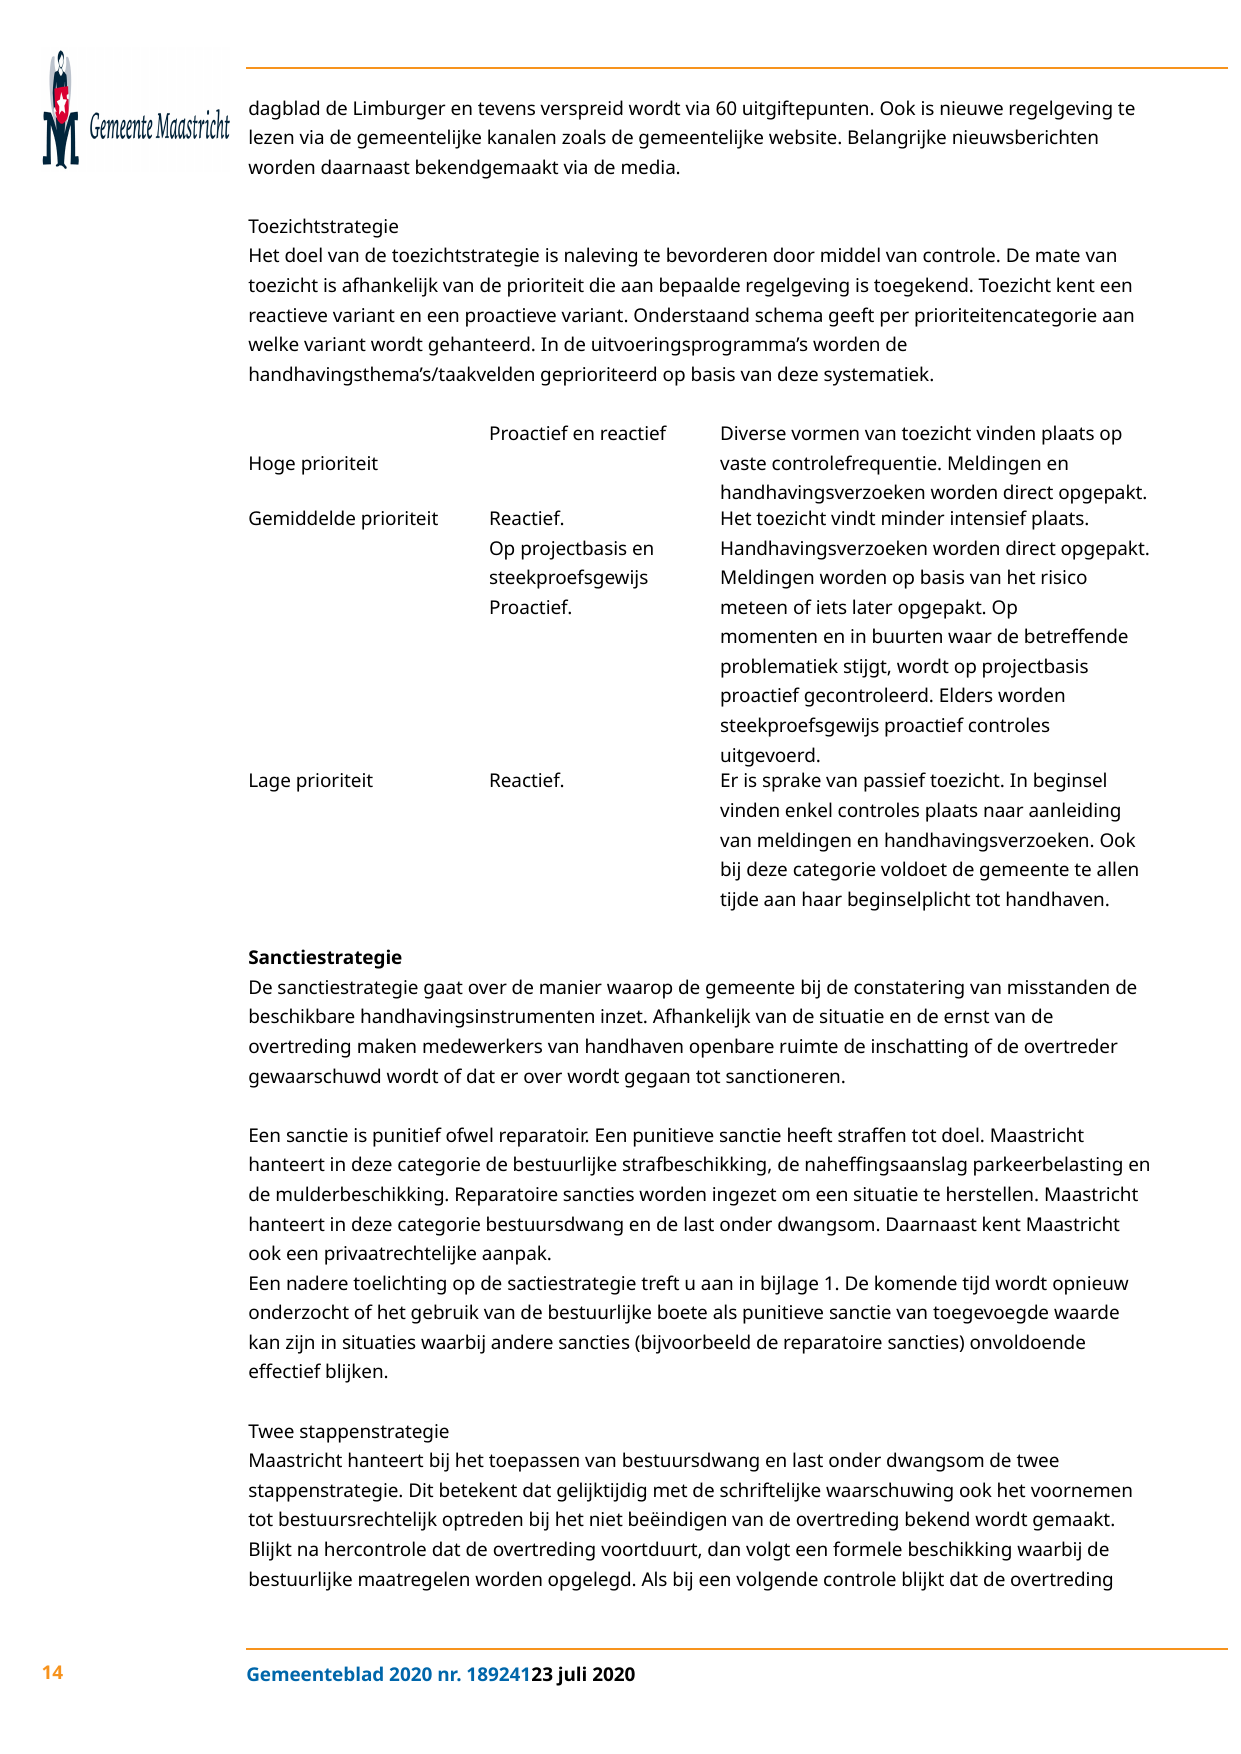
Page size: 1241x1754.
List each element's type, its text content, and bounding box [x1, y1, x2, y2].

table_header Proactief en reactief [489, 420, 720, 505]
text Een nadere toelichting op de sactiestrategie treft u aan in bijlage 1. De komende tijd wordt opnieuw onderzocht of het gebruik van de bestuurlijke boete als punitieve sanctie van toegevoegde waarde kan zijn in situaties waarbij andere sancties (bijvoorbeeld de reparatoire sancties) onvoldoende effectief blijken. [248, 1270, 1152, 1384]
text Maastricht hanteert bij het toepassen van bestuursdwang en last onder dwangsom de twee stappenstrategie. Dit betekent dat gelijktijdig met de schriftelijke waarschuwing ook het voornemen tot bestuursrechtelijk optreden bij het niet beëindigen van de overtreding bekend wordt gemaakt. Blijkt na hercontrole dat de overtreding voortduurt, dan volgt een formele beschikking waarbij de bestuurlijke maatregelen worden opgelegd. Als bij een volgende controle blijkt dat de overtreding [248, 1447, 1152, 1591]
table_cell Gemiddelde prioriteit [248, 505, 489, 768]
text Het doel van de toezichtstrategie is naleving te bevorderen door middel van controle. De mate van toezicht is afhankelijk van de prioriteit die aan bepaalde regelgeving is toegekend. Toezicht kent een reactieve variant en een proactieve variant. Onderstaand schema geeft per prioriteitencategorie aan welke variant wordt gehanteerd. In de uitvoeringsprogramma’s worden de handhavingsthema’s/taakvelden geprioriteerd op basis van deze systematiek. [248, 243, 1152, 387]
picture [41, 47, 231, 172]
text De sanctiestrategie gaat over de manier waarop de gemeente bij de constatering van misstanden de beschikbare handhavingsinstrumenten inzet. Afhankelijk van de situatie en de ernst van de overtreding maken medewerkers van handhaven openbare ruimte de inschatting of de overtreder gewaarschuwd wordt of dat er over wordt gegaan tot sanctioneren. [248, 974, 1152, 1088]
table_cell Reactief. Op projectbasis en steekproefsgewijs Proactief. [489, 505, 720, 768]
table_cell Er is sprake van passief toezicht. In beginsel vinden enkel controles plaats naar aanleiding van meldingen en handhavingsverzoeken. Ook bij deze categorie voldoet de gemeente te allen tijde aan haar beginselplicht tot handhaven. [720, 768, 1152, 912]
text Sanctiestrategie [248, 944, 1152, 970]
table_header Diverse vormen van toezicht vinden plaats op vaste controlefrequentie. Meldingen en handhavingsverzoeken worden direct opgepakt. [720, 420, 1152, 505]
table_cell Lage prioriteit [248, 768, 489, 912]
table_cell Het toezicht vindt minder intensief plaats. Handhavingsverzoeken worden direct opgepakt. Meldingen worden op basis van het risico meteen of iets later opgepakt. Op momenten en in buurten waar de betreffende problematiek stijgt, wordt op projectbasis proactief gecontroleerd. Elders worden steekproefsgewijs proactief controles uitgevoerd. [720, 505, 1152, 768]
text Toezichtstrategie [248, 213, 1152, 239]
text Een sanctie is punitief ofwel reparatoir. Een punitieve sanctie heeft straffen tot doel. Maastricht hanteert in deze categorie de bestuurlijke strafbeschikking, de naheffingsaanslag parkeerbelasting en de mulderbeschikking. Reparatoire sancties worden ingezet om een situatie te herstellen. Maastricht hanteert in deze categorie bestuursdwang en de last onder dwangsom. Daarnaast kent Maastricht ook een privaatrechtelijke aanpak. [248, 1122, 1152, 1266]
text dagblad de Limburger en tevens verspreid wordt via 60 uitgiftepunten. Ook is nieuwe regelgeving te lezen via de gemeentelijke kanalen zoals de gemeentelijke website. Belangrijke nieuwsberichten worden daarnaast bekendgemaakt via de media. [248, 95, 1152, 180]
table_header Hoge prioriteit [248, 420, 489, 505]
table_cell Reactief. [489, 768, 720, 912]
text Twee stappenstrategie [248, 1418, 1152, 1443]
